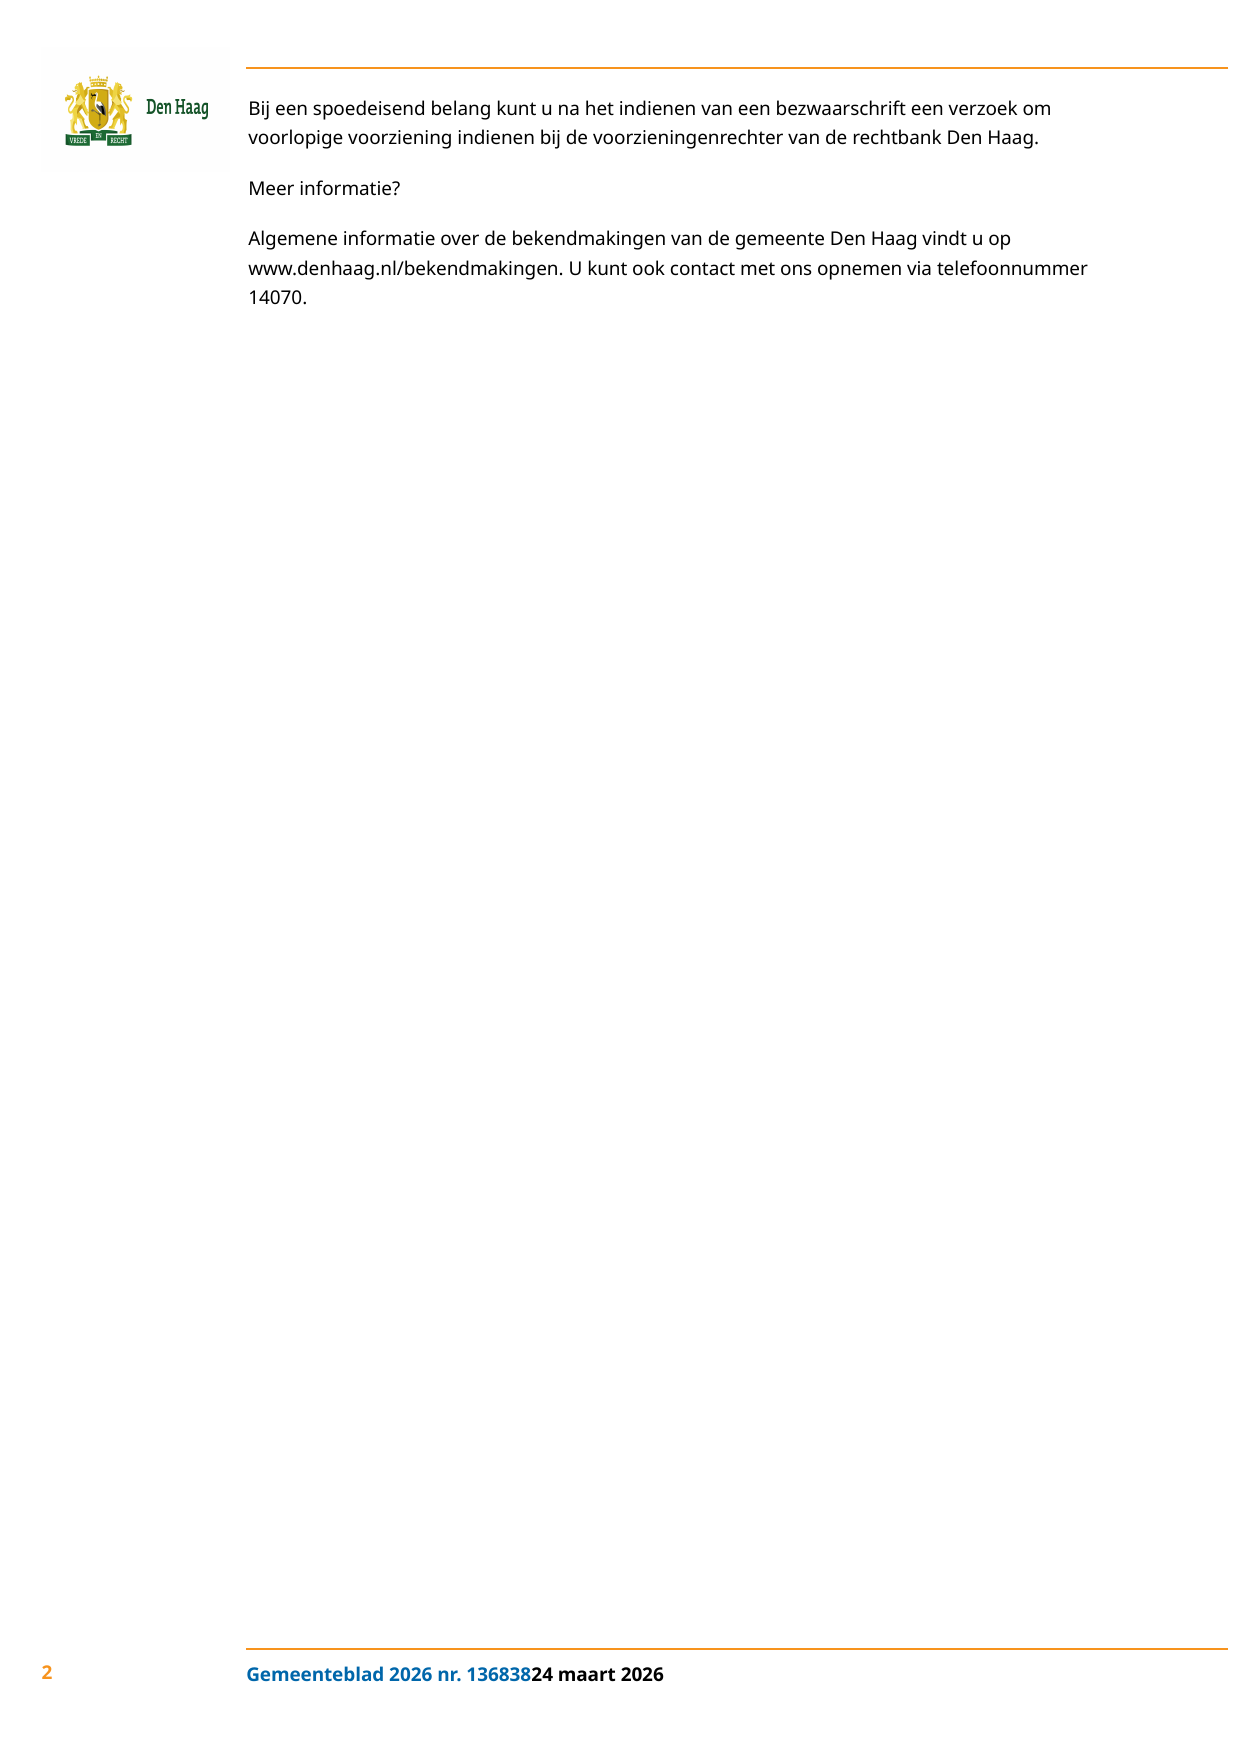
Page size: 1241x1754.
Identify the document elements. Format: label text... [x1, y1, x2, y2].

text Algemene informatie over de bekendmakingen van de gemeente Den Haag vindt u op www.denhaag.nl/bekendmakingen. U kunt ook contact met ons opnemen via telefoonnummer 14070. [248, 225, 1152, 310]
text Bij een spoedeisend belang kunt u na het indienen van een bezwaarschrift een verzoek om voorlopige voorziening indienen bij de voorzieningenrechter van de rechtbank Den Haag. [248, 95, 1152, 150]
text Meer informatie? [248, 175, 1152, 201]
picture [41, 47, 231, 172]
